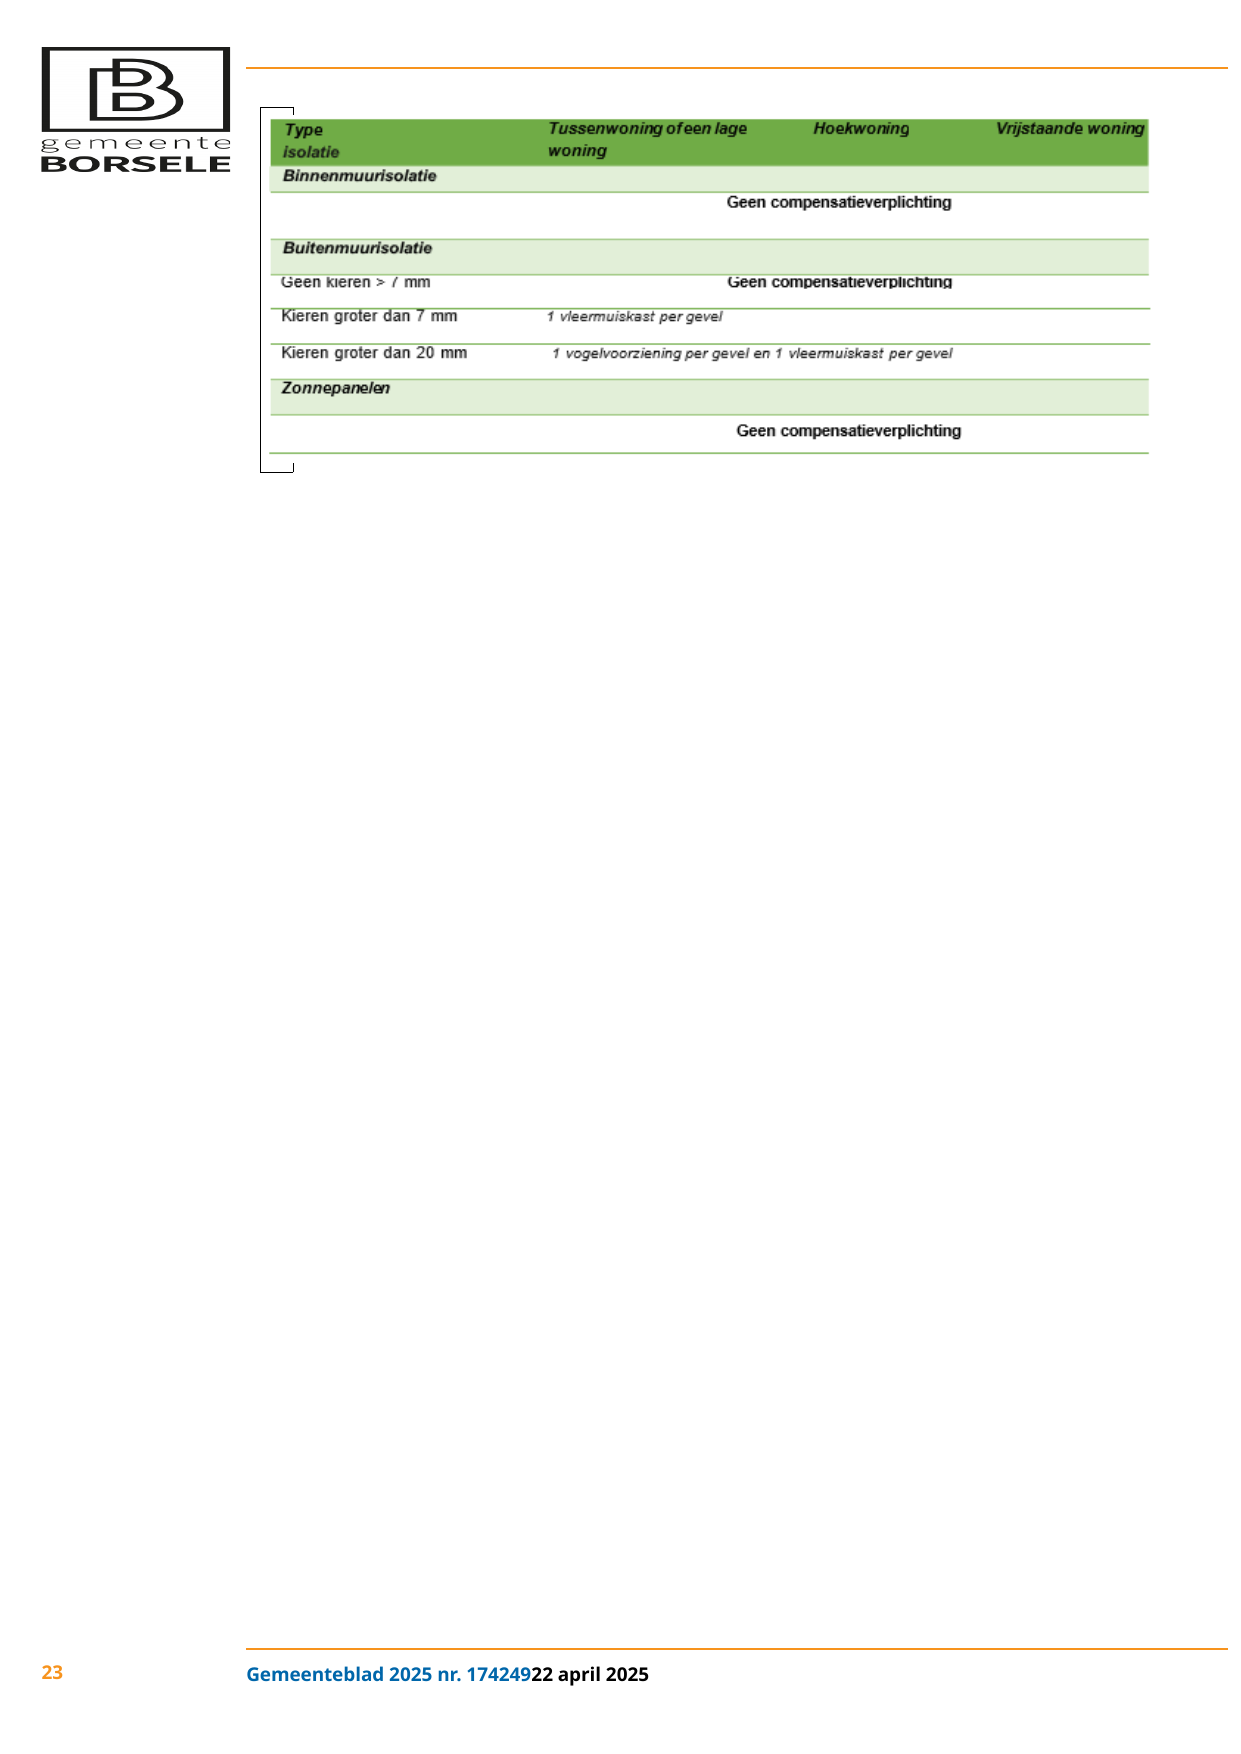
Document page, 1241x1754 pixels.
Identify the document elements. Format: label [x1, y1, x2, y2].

picture [41, 47, 231, 172]
picture [268, 115, 1155, 463]
